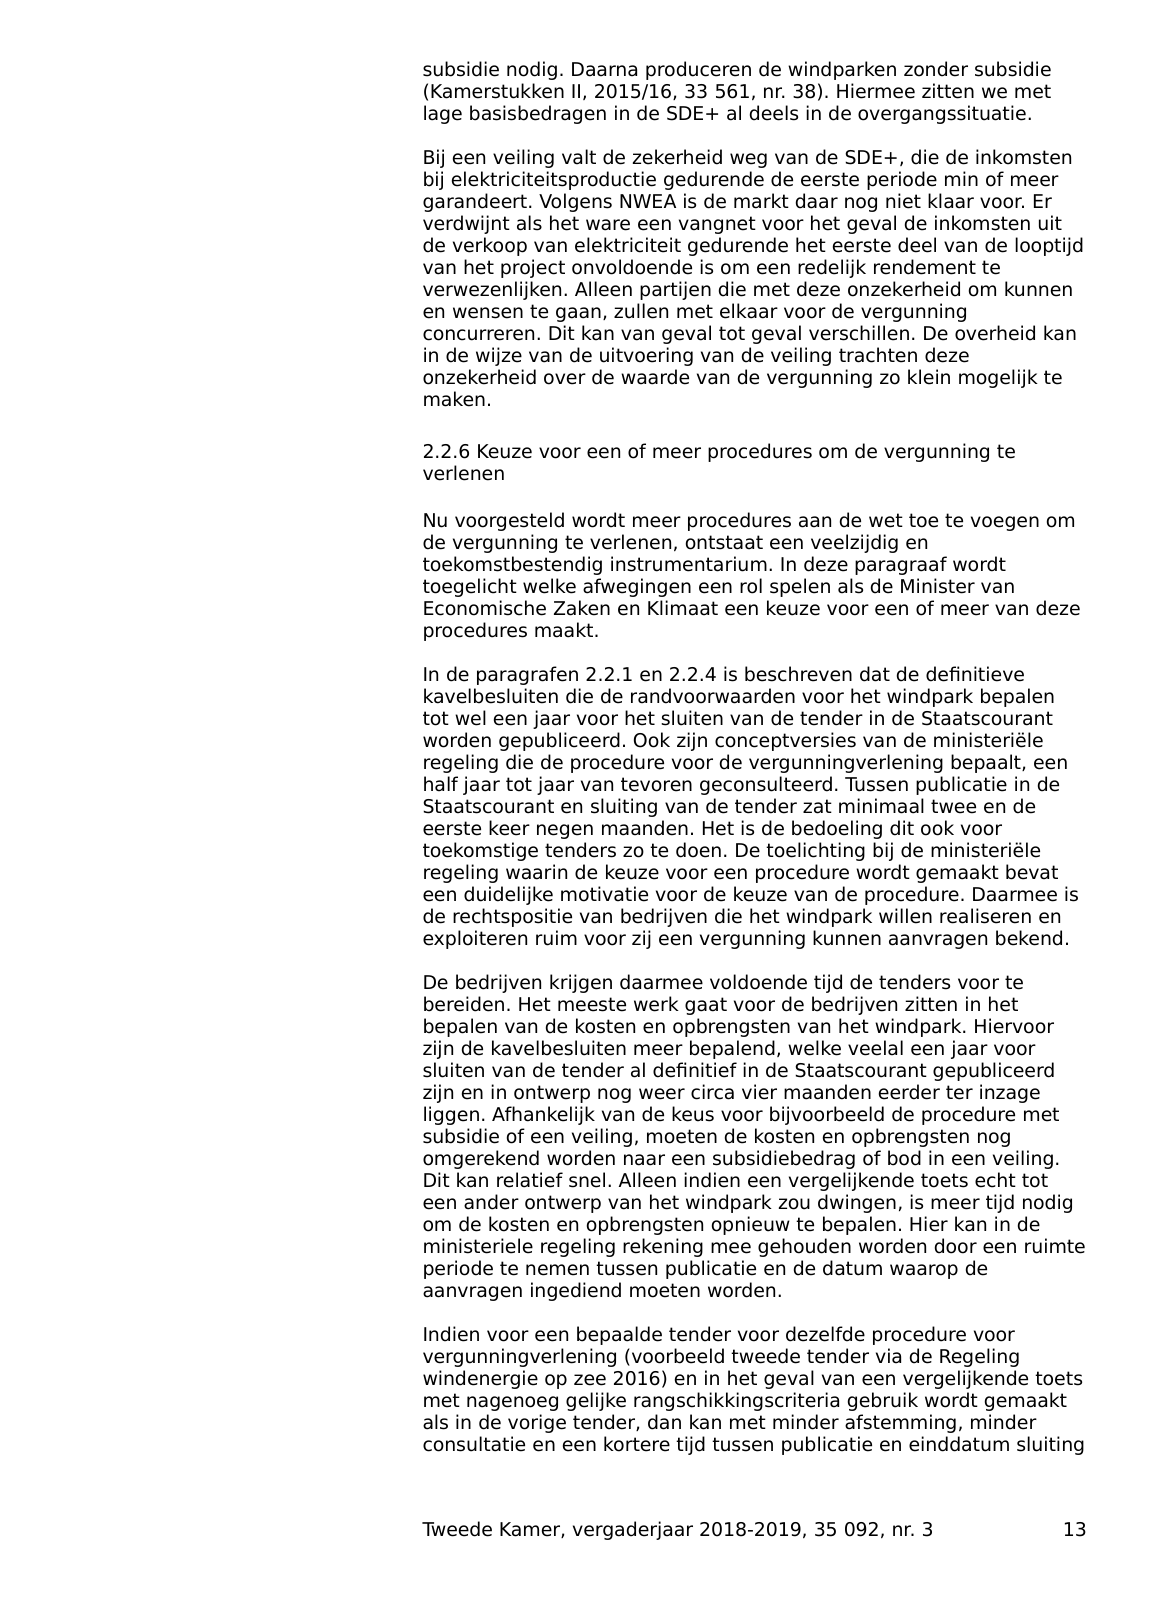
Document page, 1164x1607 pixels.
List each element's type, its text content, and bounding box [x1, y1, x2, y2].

text De bedrijven krijgen daarmee voldoende tijd de tenders voor te bereiden. Het meeste werk gaat voor de bedrijven zitten in het bepalen van de kosten en opbrengsten van het windpark. Hiervoor zijn de kavelbesluiten meer bepalend, welke veelal een jaar voor sluiten van de tender al definitief in de Staatscourant gepubliceerd zijn en in ontwerp nog weer circa vier maanden eerder ter inzage liggen. Afhankelijk van de keus voor bijvoorbeeld de procedure met subsidie of een veiling, moeten de kosten en opbrengsten nog omgerekend worden naar een subsidiebedrag of bod in een veiling. Dit kan relatief snel. Alleen indien een vergelijkende toets echt tot een ander ontwerp van het windpark zou dwingen, is meer tijd nodig om de kosten en opbrengsten opnieuw te bepalen. Hier kan in de ministeriele regeling rekening mee gehouden worden door een ruimte periode te nemen tussen publicatie en de datum waarop de aanvragen ingediend moeten worden. [422, 972, 1087, 1302]
text In de paragrafen 2.2.1 en 2.2.4 is beschreven dat de definitieve kavelbesluiten die de randvoorwaarden voor het windpark bepalen tot wel een jaar voor het sluiten van de tender in de Staatscourant worden gepubliceerd. Ook zijn conceptversies van de ministeriële regeling die de procedure voor de vergunningverlening bepaalt, een half jaar tot jaar van tevoren geconsulteerd. Tussen publicatie in de Staatscourant en sluiting van de tender zat minimaal twee en de eerste keer negen maanden. Het is de bedoeling dit ook voor toekomstige tenders zo te doen. De toelichting bij de ministeriële regeling waarin de keuze voor een procedure wordt gemaakt bevat een duidelijke motivatie voor de keuze van de procedure. Daarmee is de rechtspositie van bedrijven die het windpark willen realiseren en exploiteren ruim voor zij een vergunning kunnen aanvragen bekend. [422, 664, 1087, 950]
text subsidie nodig. Daarna produceren de windparken zonder subsidie (Kamerstukken II, 2015/16, 33 561, nr. 38). Hiermee zitten we met lage basisbedragen in de SDE+ al deels in de overgangssituatie. [422, 59, 1087, 125]
subtitle 2.2.6 Keuze voor een of meer procedures om de vergunning te verlenen [422, 441, 1087, 485]
text Nu voorgesteld wordt meer procedures aan de wet toe te voegen om de vergunning te verlenen, ontstaat een veelzijdig en toekomstbestendig instrumentarium. In deze paragraaf wordt toegelicht welke afwegingen een rol spelen als de Minister van Economische Zaken en Klimaat een keuze voor een of meer van deze procedures maakt. [422, 510, 1087, 642]
text Bij een veiling valt de zekerheid weg van de SDE+, die de inkomsten bij elektriciteitsproductie gedurende de eerste periode min of meer garandeert. Volgens NWEA is de markt daar nog niet klaar voor. Er verdwijnt als het ware een vangnet voor het geval de inkomsten uit de verkoop van elektriciteit gedurende het eerste deel van de looptijd van het project onvoldoende is om een redelijk rendement te verwezenlijken. Alleen partijen die met deze onzekerheid om kunnen en wensen te gaan, zullen met elkaar voor de vergunning concurreren. Dit kan van geval tot geval verschillen. De overheid kan in de wijze van de uitvoering van de veiling trachten deze onzekerheid over de waarde van de vergunning zo klein mogelijk te maken. [422, 147, 1087, 411]
text Indien voor een bepaalde tender voor dezelfde procedure voor vergunningverlening (voorbeeld tweede tender via de Regeling windenergie op zee 2016) en in het geval van een vergelijkende toets met nagenoeg gelijke rangschikkingscriteria gebruik wordt gemaakt als in de vorige tender, dan kan met minder afstemming, minder consultatie en een kortere tijd tussen publicatie en einddatum sluiting [422, 1324, 1087, 1456]
